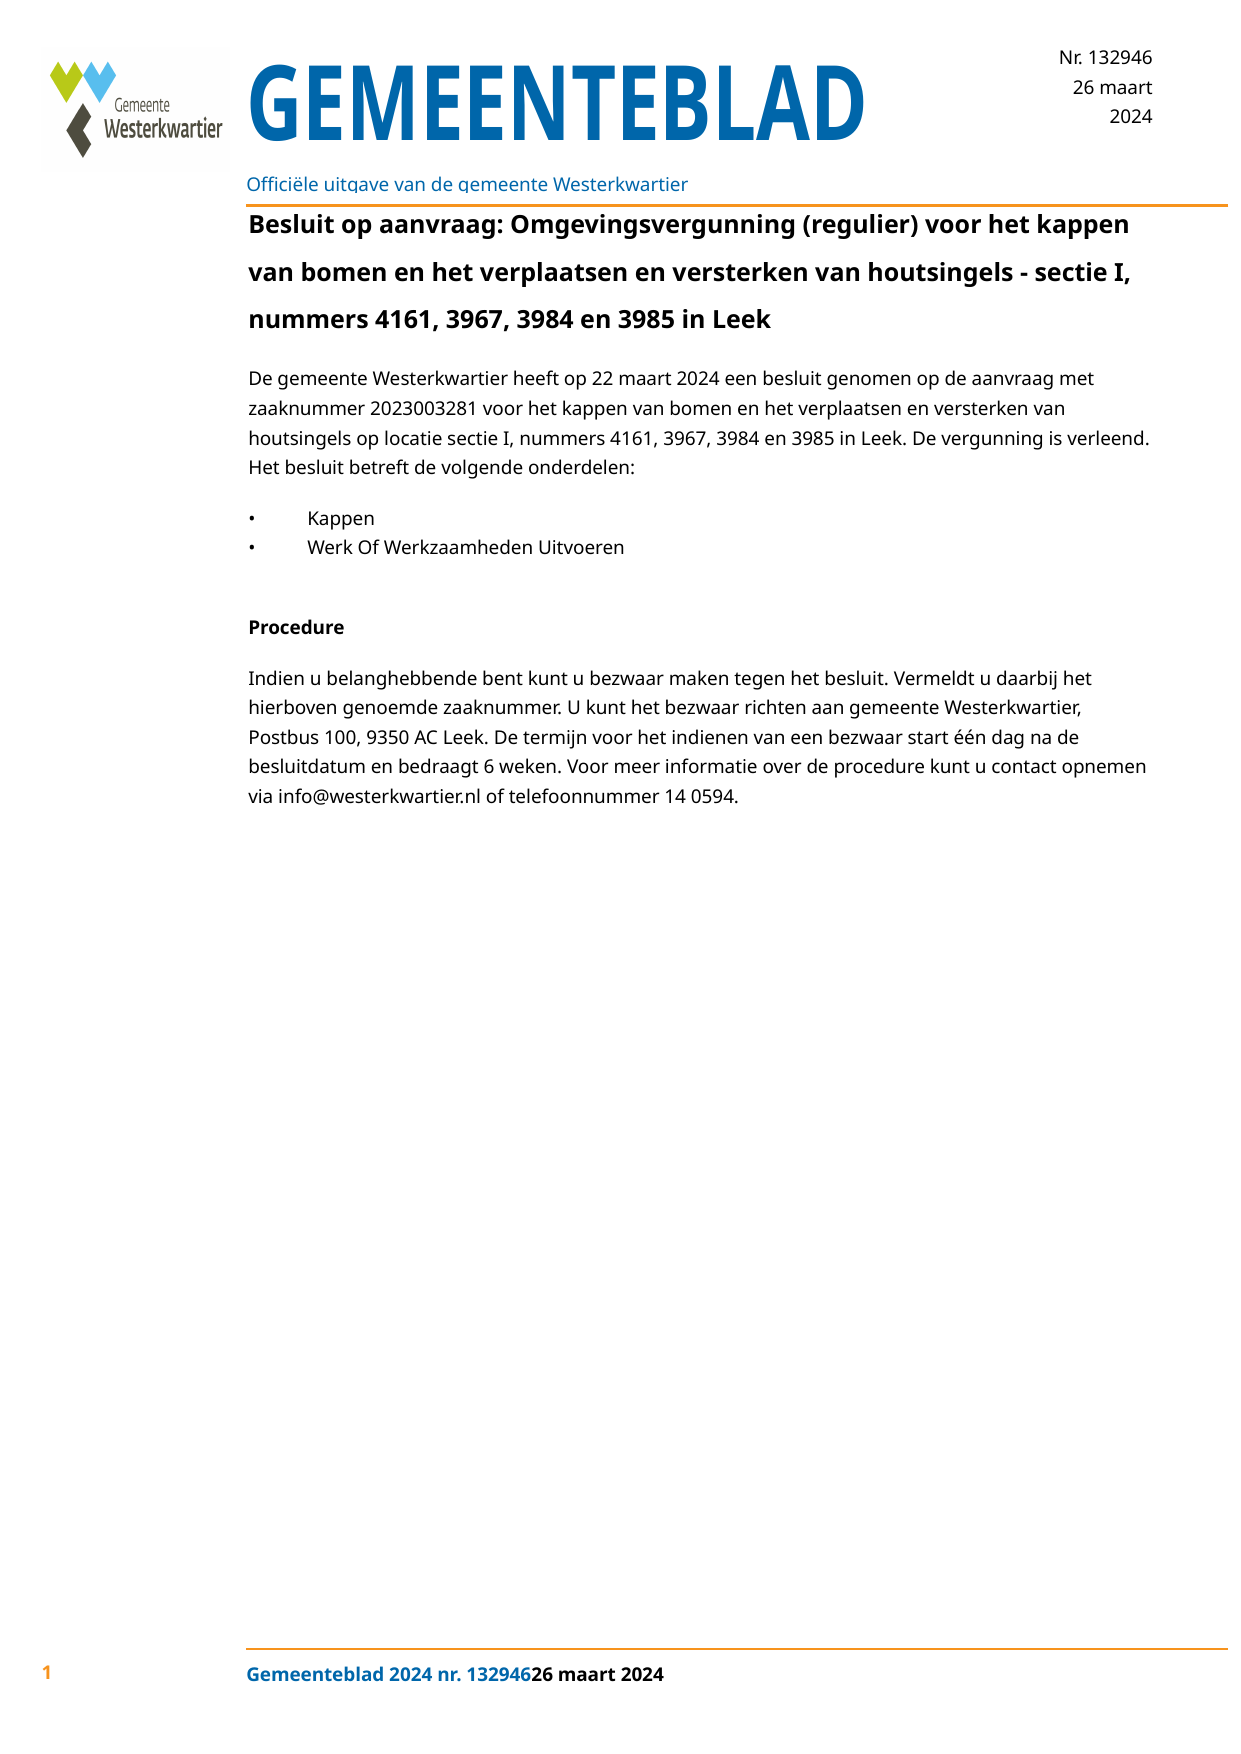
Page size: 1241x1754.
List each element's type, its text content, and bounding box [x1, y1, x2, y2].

text Besluit op aanvraag: Omgevingsvergunning (regulier) voor het kappen van bomen en het verplaatsen en versterken van houtsingels - sectie I, nummers 4161, 3967, 3984 en 3985 in Leek [248, 207, 1152, 336]
text De gemeente Westerkwartier heeft op 22 maart 2024 een besluit genomen op de aanvraag met zaaknummer 2023003281 voor het kappen van bomen en het verplaatsen en versterken van houtsingels op locatie sectie I, nummers 4161, 3967, 3984 en 3985 in Leek. De vergunning is verleend. Het besluit betreft de volgende onderdelen: [248, 366, 1152, 480]
picture [41, 47, 231, 172]
text Procedure [248, 614, 1152, 640]
list Kappen [248, 505, 1152, 530]
list Werk Of Werkzaamheden Uitvoeren [248, 534, 1152, 560]
text Indien u belanghebbende bent kunt u bezwaar maken tegen het besluit. Vermeldt u daarbij het hierboven genoemde zaaknummer. U kunt het bezwaar richten aan gemeente Westerkwartier, Postbus 100, 9350 AC Leek. De termijn voor het indienen van een bezwaar start één dag na de besluitdatum en bedraagt 6 weken. Voor meer informatie over de procedure kunt u contact opnemen via info@westerkwartier.nl of telefoonnummer 14 0594. [248, 665, 1152, 809]
